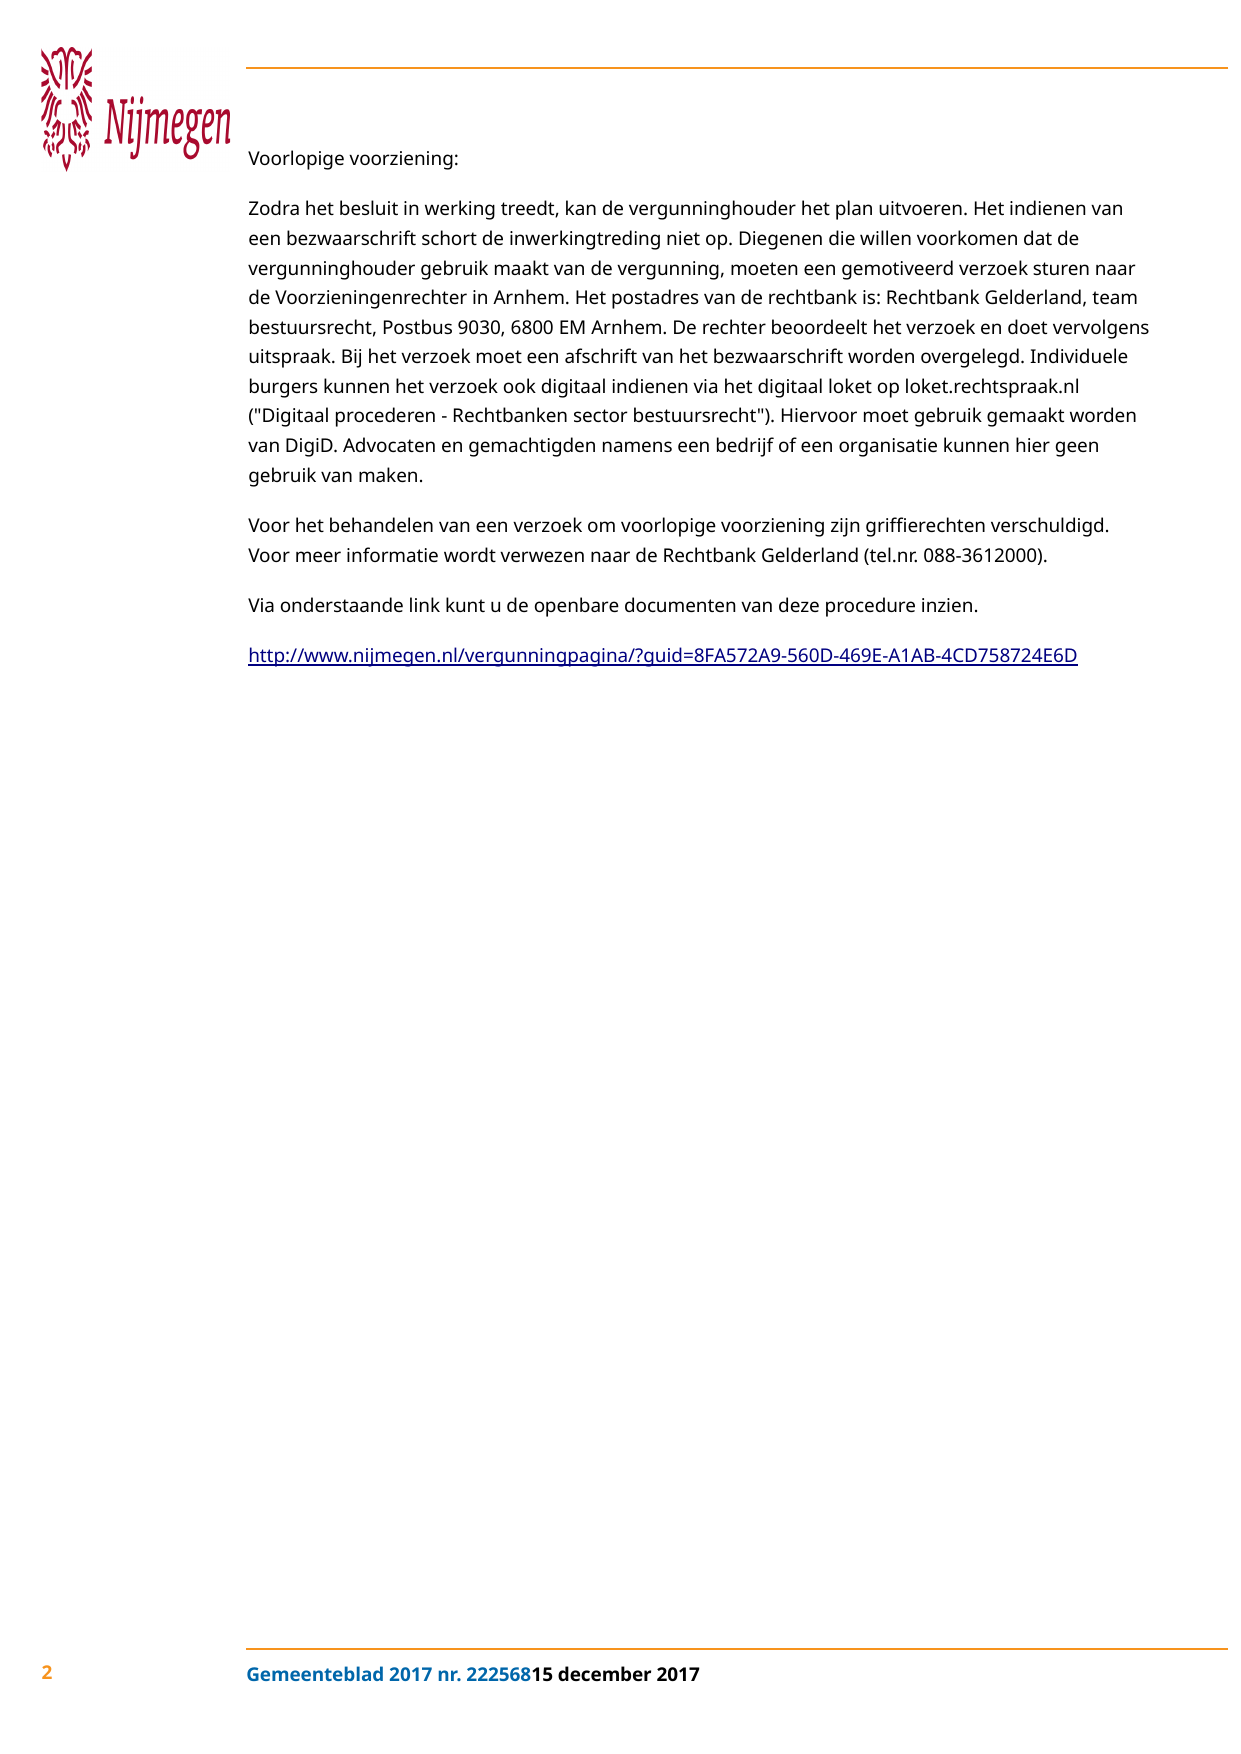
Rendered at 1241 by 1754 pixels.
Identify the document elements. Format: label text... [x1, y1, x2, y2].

text Voor het behandelen van een verzoek om voorlopige voorziening zijn griffierechten verschuldigd. Voor meer informatie wordt verwezen naar de Rechtbank Gelderland (tel.nr. 088-3612000). [248, 512, 1152, 568]
text http://www.nijmegen.nl/vergunningpagina/?guid=8FA572A9-560D-469E-A1AB-4CD758724E6D [248, 643, 1152, 668]
text Zodra het besluit in werking treedt, kan de vergunninghouder het plan uitvoeren. Het indienen van een bezwaarschrift schort de inwerkingtreding niet op. Diegenen die willen voorkomen dat de vergunninghouder gebruik maakt van de vergunning, moeten een gemotiveerd verzoek sturen naar de Voorzieningenrechter in Arnhem. Het postadres van de rechtbank is: Rechtbank Gelderland, team bestuursrecht, Postbus 9030, 6800 EM Arnhem. De rechter beoordeelt het verzoek en doet vervolgens uitspraak. Bij het verzoek moet een afschrift van het bezwaarschrift worden overgelegd. Individuele burgers kunnen het verzoek ook digitaal indienen via het digitaal loket op loket.rechtspraak.nl ("Digitaal procederen - Rechtbanken sector bestuursrecht"). Hiervoor moet gebruik gemaakt worden van DigiD. Advocaten en gemachtigden namens een bedrijf of een organisatie kunnen hier geen gebruik van maken. [248, 196, 1152, 488]
text Voorlopige voorziening: [248, 145, 1152, 171]
picture [41, 47, 231, 172]
text Via onderstaande link kunt u de openbare documenten van deze procedure inzien. [248, 592, 1152, 618]
